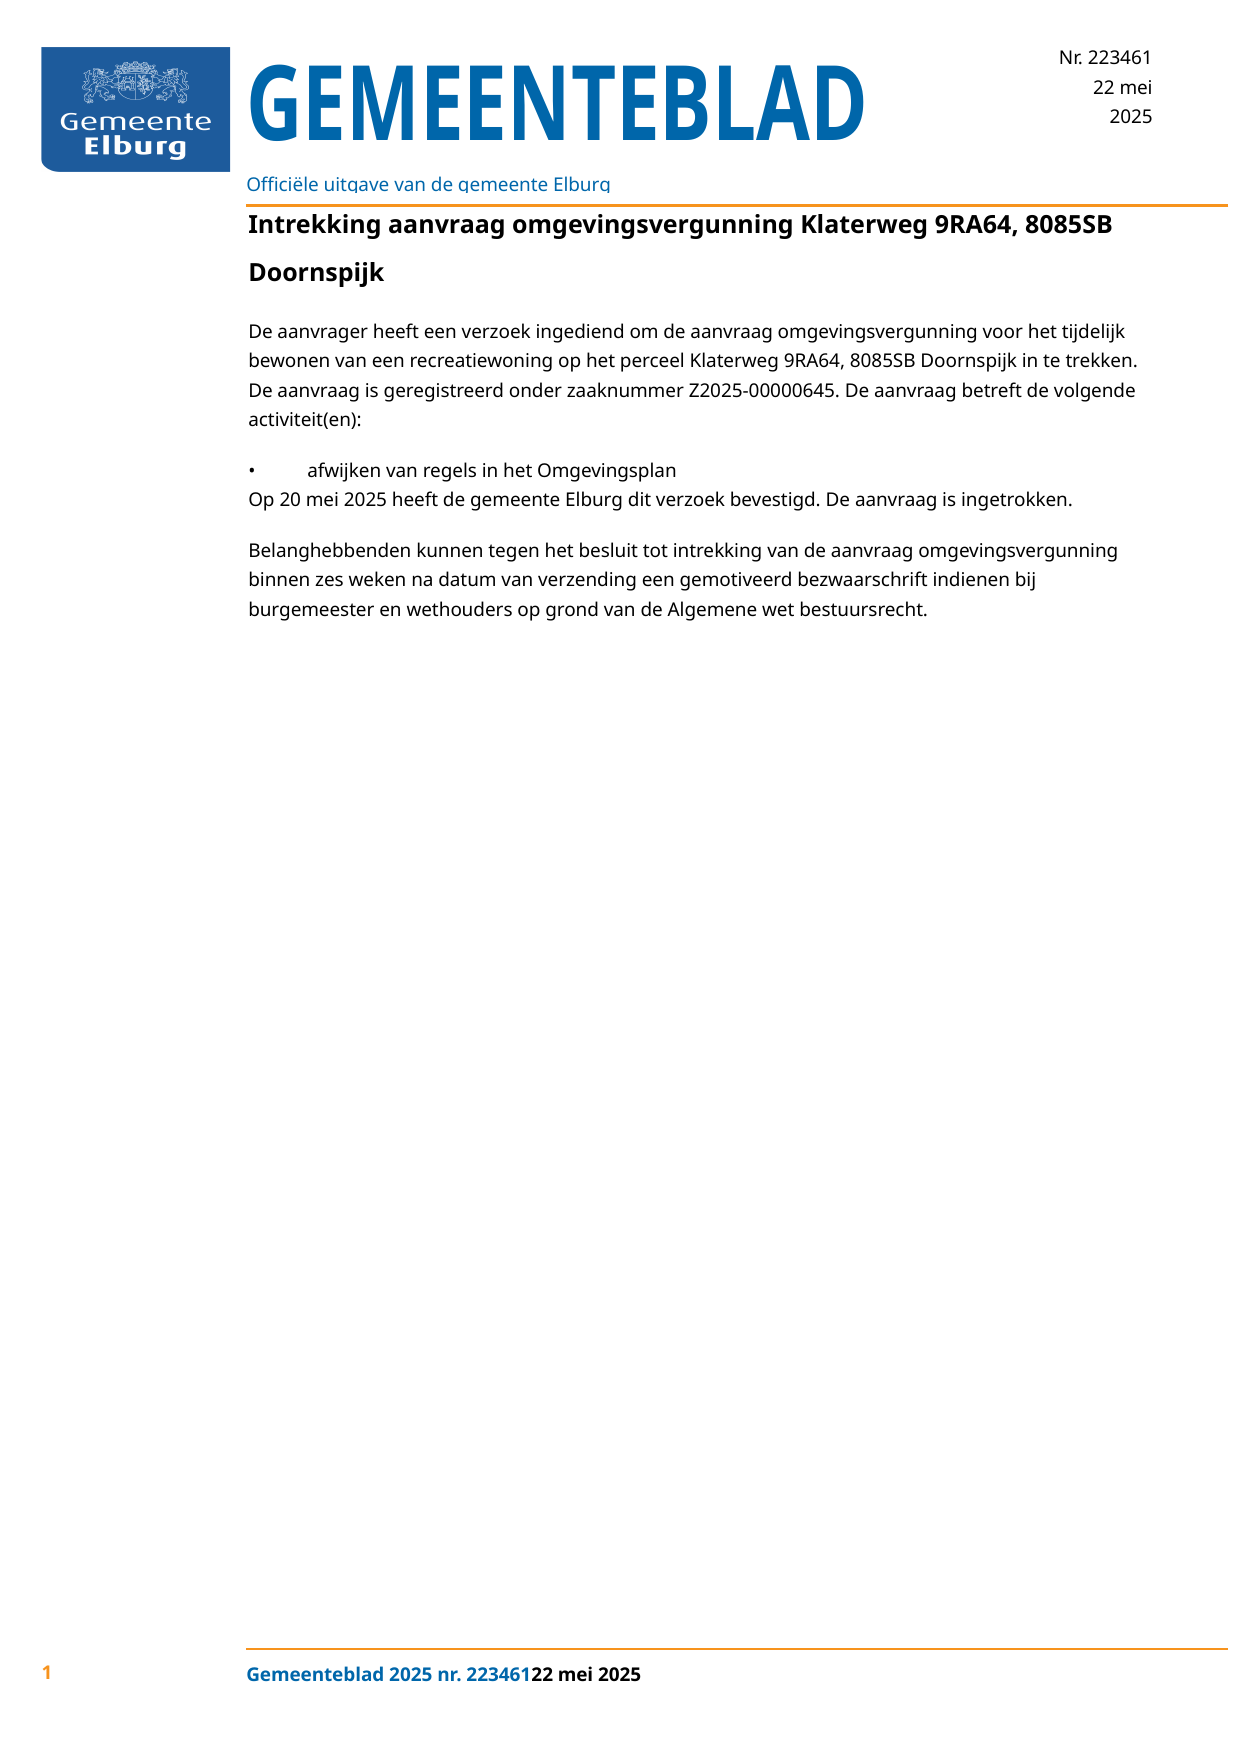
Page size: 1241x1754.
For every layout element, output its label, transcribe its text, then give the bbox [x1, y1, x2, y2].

list afwijken van regels in het Omgevingsplan [248, 457, 1152, 483]
picture [41, 47, 231, 172]
text Belanghebbenden kunnen tegen het besluit tot intrekking van de aanvraag omgevingsvergunning binnen zes weken na datum van verzending een gemotiveerd bezwaarschrift indienen bij burgemeester en wethouders op grond van de Algemene wet bestuursrecht. [248, 537, 1152, 622]
text Intrekking aanvraag omgevingsvergunning Klaterweg 9RA64, 8085SB Doornspijk [248, 207, 1152, 288]
text Op 20 mei 2025 heeft de gemeente Elburg dit verzoek bevestigd. De aanvraag is ingetrokken. [248, 487, 1152, 512]
text De aanvrager heeft een verzoek ingediend om de aanvraag omgevingsvergunning voor het tijdelijk bewonen van een recreatiewoning op het perceel Klaterweg 9RA64, 8085SB Doornspijk in te trekken. De aanvraag is geregistreerd onder zaaknummer Z2025-00000645. De aanvraag betreft de volgende activiteit(en): [248, 318, 1152, 432]
